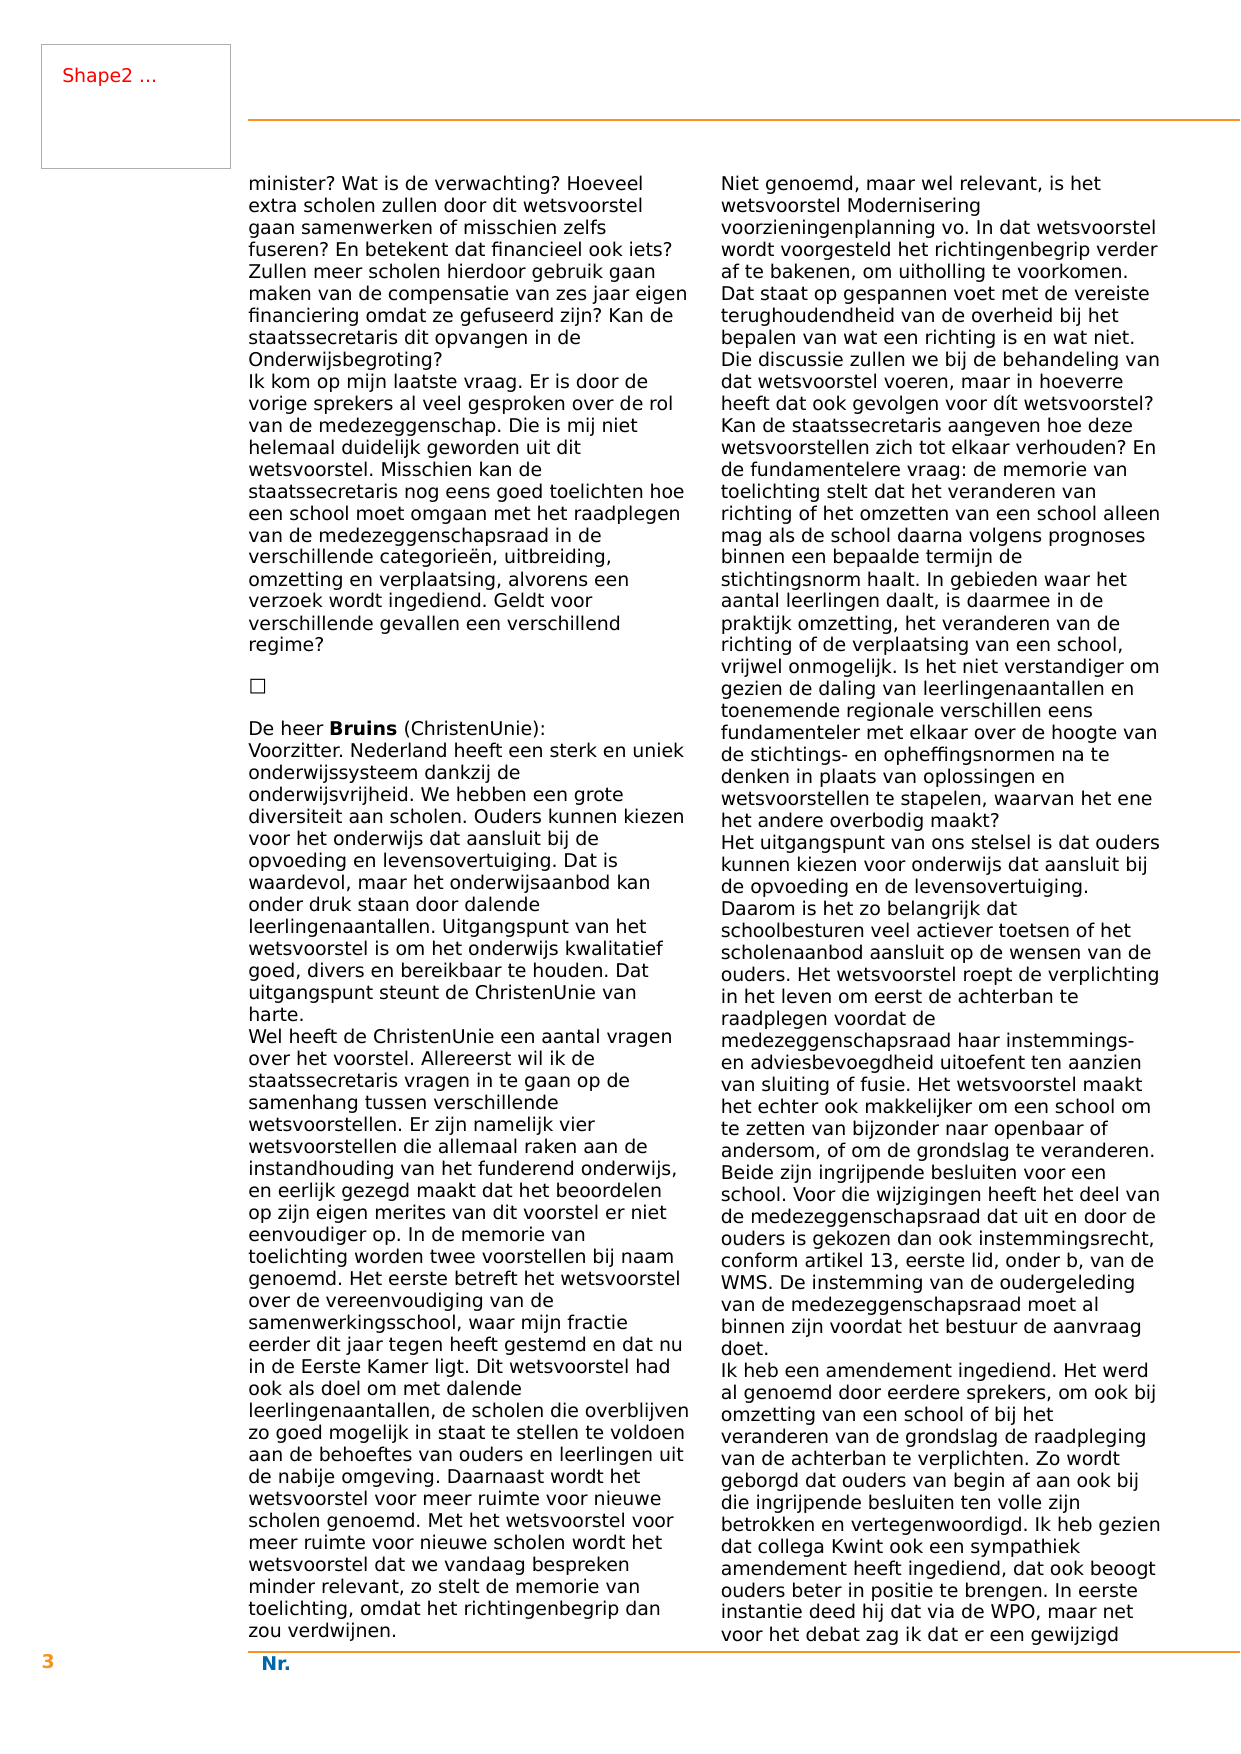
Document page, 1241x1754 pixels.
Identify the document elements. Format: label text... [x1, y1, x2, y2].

text De heer Bruins (ChristenUnie): [248, 718, 691, 740]
text ⬜ [248, 676, 691, 698]
text minister? Wat is de verwachting? Hoeveel extra scholen zullen door dit wetsvoorstel gaan samenwerken of misschien zelfs fuseren? En betekent dat financieel ook iets? Zullen meer scholen hierdoor gebruik gaan maken van de compensatie van zes jaar eigen financiering omdat ze gefuseerd zijn? Kan de staatssecretaris dit opvangen in de Onderwijsbegroting? [248, 173, 691, 371]
text Voorzitter. Nederland heeft een sterk en uniek onderwijssysteem dankzij de onderwijsvrijheid. We hebben een grote diversiteit aan scholen. Ouders kunnen kiezen voor het onderwijs dat aansluit bij de opvoeding en levensovertuiging. Dat is waardevol, maar het onderwijsaanbod kan onder druk staan door dalende leerlingenaantallen. Uitgangspunt van het wetsvoorstel is om het onderwijs kwalitatief goed, divers en bereikbaar te houden. Dat uitgangspunt steunt de ChristenUnie van harte. [248, 740, 691, 1026]
text Ik kom op mijn laatste vraag. Er is door de vorige sprekers al veel gesproken over de rol van de medezeggenschap. Die is mij niet helemaal duidelijk geworden uit dit wetsvoorstel. Misschien kan de staatssecretaris nog eens goed toelichten hoe een school moet omgaan met het raadplegen van de medezeggenschapsraad in de verschillende categorieën, uitbreiding, omzetting en verplaatsing, alvorens een verzoek wordt ingediend. Geldt voor verschillende gevallen een verschillend regime? [248, 371, 691, 656]
text Wel heeft de ChristenUnie een aantal vragen over het voorstel. Allereerst wil ik de staatssecretaris vragen in te gaan op de samenhang tussen verschillende wetsvoorstellen. Er zijn namelijk vier wetsvoorstellen die allemaal raken aan de instandhouding van het funderend onderwijs, en eerlijk gezegd maakt dat het beoordelen op zijn eigen merites van dit voorstel er niet eenvoudiger op. In de memorie van toelichting worden twee voorstellen bij naam genoemd. Het eerste betreft het wetsvoorstel over de vereenvoudiging van de samenwerkingsschool, waar mijn fractie eerder dit jaar tegen heeft gestemd en dat nu in de Eerste Kamer ligt. Dit wetsvoorstel had ook als doel om met dalende leerlingenaantallen, de scholen die overblijven zo goed mogelijk in staat te stellen te voldoen aan de behoeftes van ouders en leerlingen uit de nabije omgeving. Daarnaast wordt het wetsvoorstel voor meer ruimte voor nieuwe scholen genoemd. Met het wetsvoorstel voor meer ruimte voor nieuwe scholen wordt het wetsvoorstel dat we vandaag bespreken minder relevant, zo stelt de memorie van toelichting, omdat het richtingenbegrip dan zou verdwijnen. [248, 1026, 691, 1641]
text Niet genoemd, maar wel relevant, is het wetsvoorstel Modernisering voorzieningenplanning vo. In dat wetsvoorstel wordt voorgesteld het richtingenbegrip verder af te bakenen, om uitholling te voorkomen. Dat staat op gespannen voet met de vereiste terughoudendheid van de overheid bij het bepalen van wat een richting is en wat niet. Die discussie zullen we bij de behandeling van dat wetsvoorstel voeren, maar in hoeverre heeft dat ook gevolgen voor dít wetsvoorstel? Kan de staatssecretaris aangeven hoe deze wetsvoorstellen zich tot elkaar verhouden? En de fundamentelere vraag: de memorie van toelichting stelt dat het veranderen van richting of het omzetten van een school alleen mag als de school daarna volgens prognoses binnen een bepaalde termijn de stichtingsnorm haalt. In gebieden waar het aantal leerlingen daalt, is daarmee in de praktijk omzetting, het veranderen van de richting of de verplaatsing van een school, vrijwel onmogelijk. Is het niet verstandiger om gezien de daling van leerlingenaantallen en toenemende regionale verschillen eens fundamenteler met elkaar over de hoogte van de stichtings- en opheffingsnormen na te denken in plaats van oplossingen en wetsvoorstellen te stapelen, waarvan het ene het andere overbodig maakt? [721, 173, 1163, 832]
text Het uitgangspunt van ons stelsel is dat ouders kunnen kiezen voor onderwijs dat aansluit bij de opvoeding en de levensovertuiging. Daarom is het zo belangrijk dat schoolbesturen veel actiever toetsen of het scholenaanbod aansluit op de wensen van de ouders. Het wetsvoorstel roept de verplichting in het leven om eerst de achterban te raadplegen voordat de medezeggenschapsraad haar instemmings- en adviesbevoegdheid uitoefent ten aanzien van sluiting of fusie. Het wetsvoorstel maakt het echter ook makkelijker om een school om te zetten van bijzonder naar openbaar of andersom, of om de grondslag te veranderen. Beide zijn ingrijpende besluiten voor een school. Voor die wijzigingen heeft het deel van de medezeggenschapsraad dat uit en door de ouders is gekozen dan ook instemmingsrecht, conform artikel 13, eerste lid, onder b, van de WMS. De instemming van de oudergeleding van de medezeggenschapsraad moet al binnen zijn voordat het bestuur de aanvraag doet. [721, 832, 1163, 1360]
text Ik heb een amendement ingediend. Het werd al genoemd door eerdere sprekers, om ook bij omzetting van een school of bij het veranderen van de grondslag de raadpleging van de achterban te verplichten. Zo wordt geborgd dat ouders van begin af aan ook bij die ingrijpende besluiten ten volle zijn betrokken en vertegenwoordigd. Ik heb gezien dat collega Kwint ook een sympathiek amendement heeft ingediend, dat ook beoogt ouders beter in positie te brengen. In eerste instantie deed hij dat via de WPO, maar net voor het debat zag ik dat er een gewijzigd [721, 1360, 1163, 1645]
